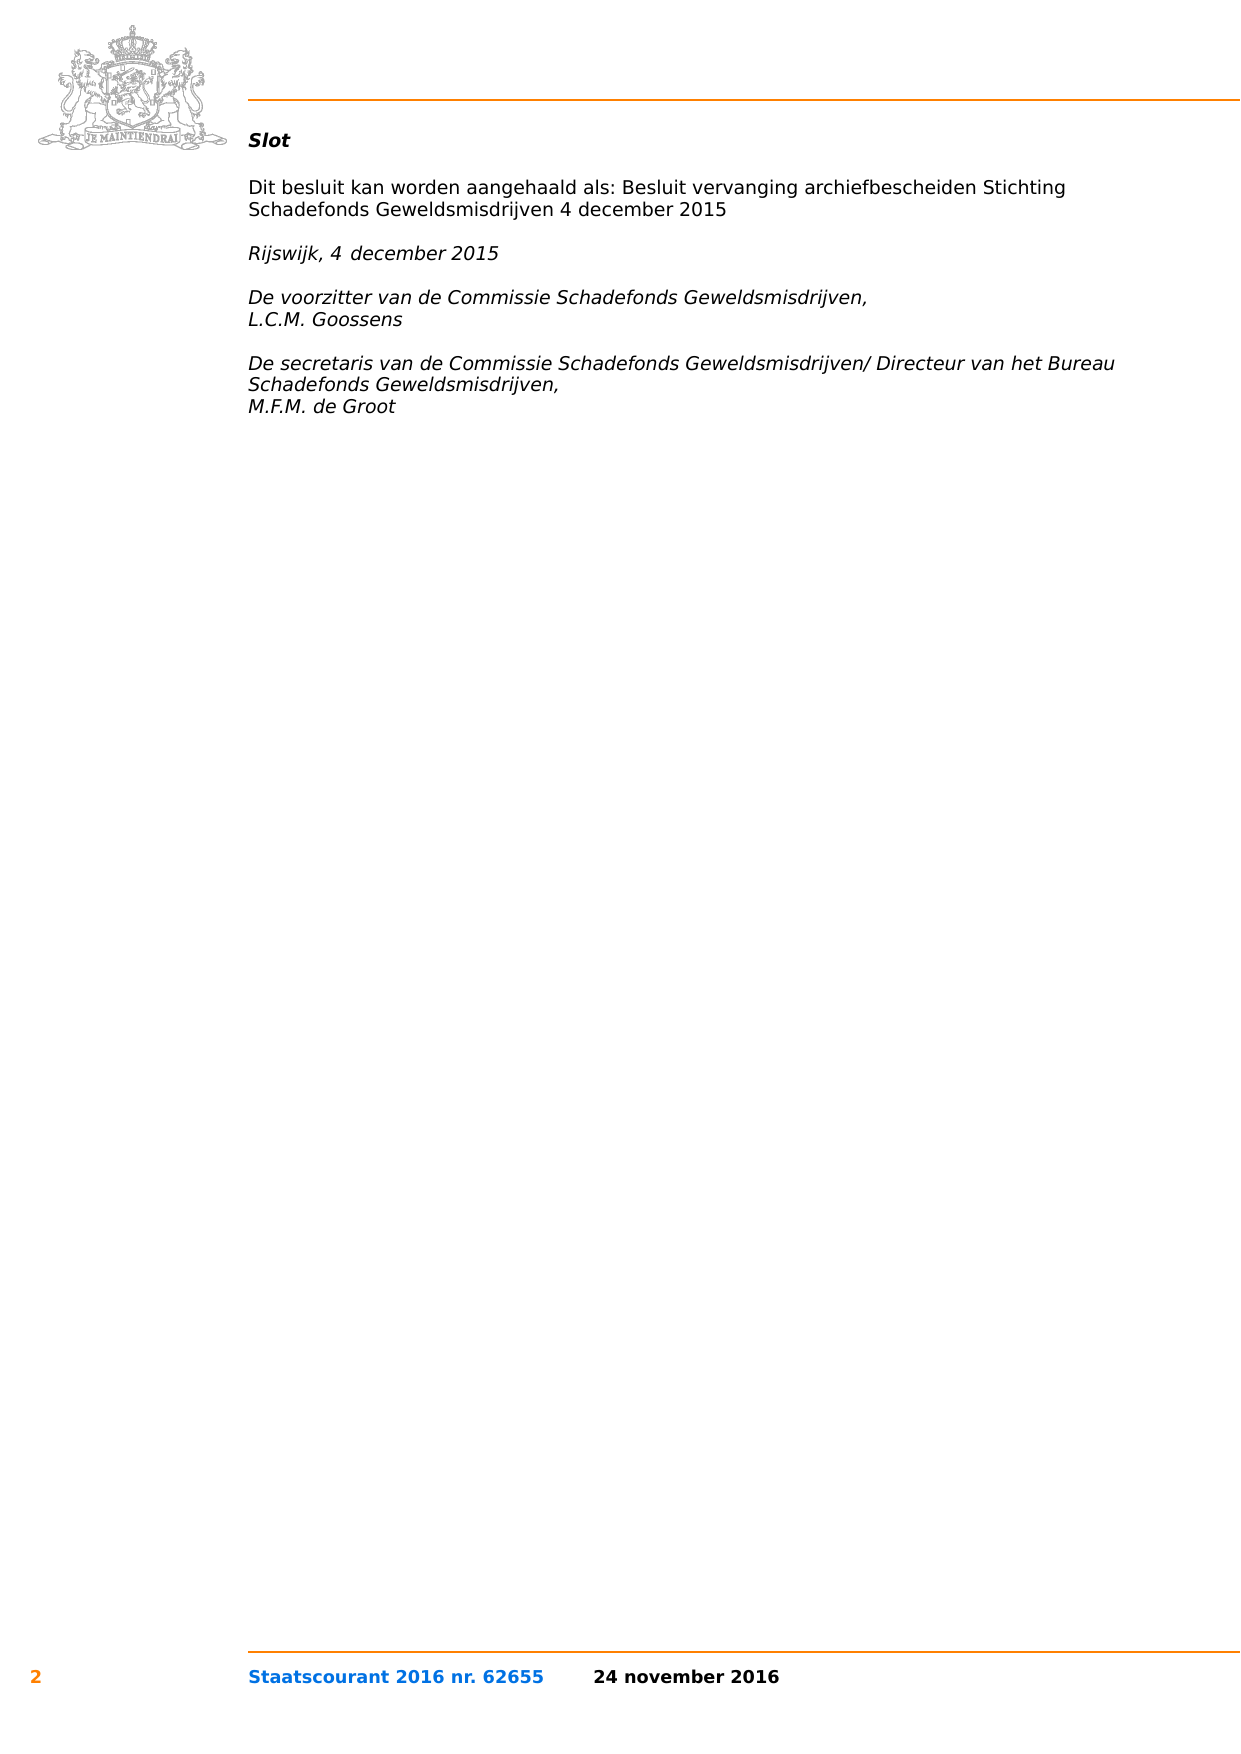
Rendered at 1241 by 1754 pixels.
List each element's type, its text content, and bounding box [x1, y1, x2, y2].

picture [38, 25, 227, 150]
text Rijswijk, 4 december 2015 [248, 243, 1163, 265]
text De voorzitter van de Commissie Schadefonds Geweldsmisdrijven, L.C.M. Goossens [248, 287, 1163, 331]
text De secretaris van de Commissie Schadefonds Geweldsmisdrijven/ Directeur van het Bureau Schadefonds Geweldsmisdrijven, M.F.M. de Groot [248, 352, 1163, 418]
text Dit besluit kan worden aangehaald als: Besluit vervanging archiefbescheiden Stichting Schadefonds Geweldsmisdrijven 4 december 2015 [248, 177, 1163, 221]
subtitle Slot [248, 130, 1163, 152]
